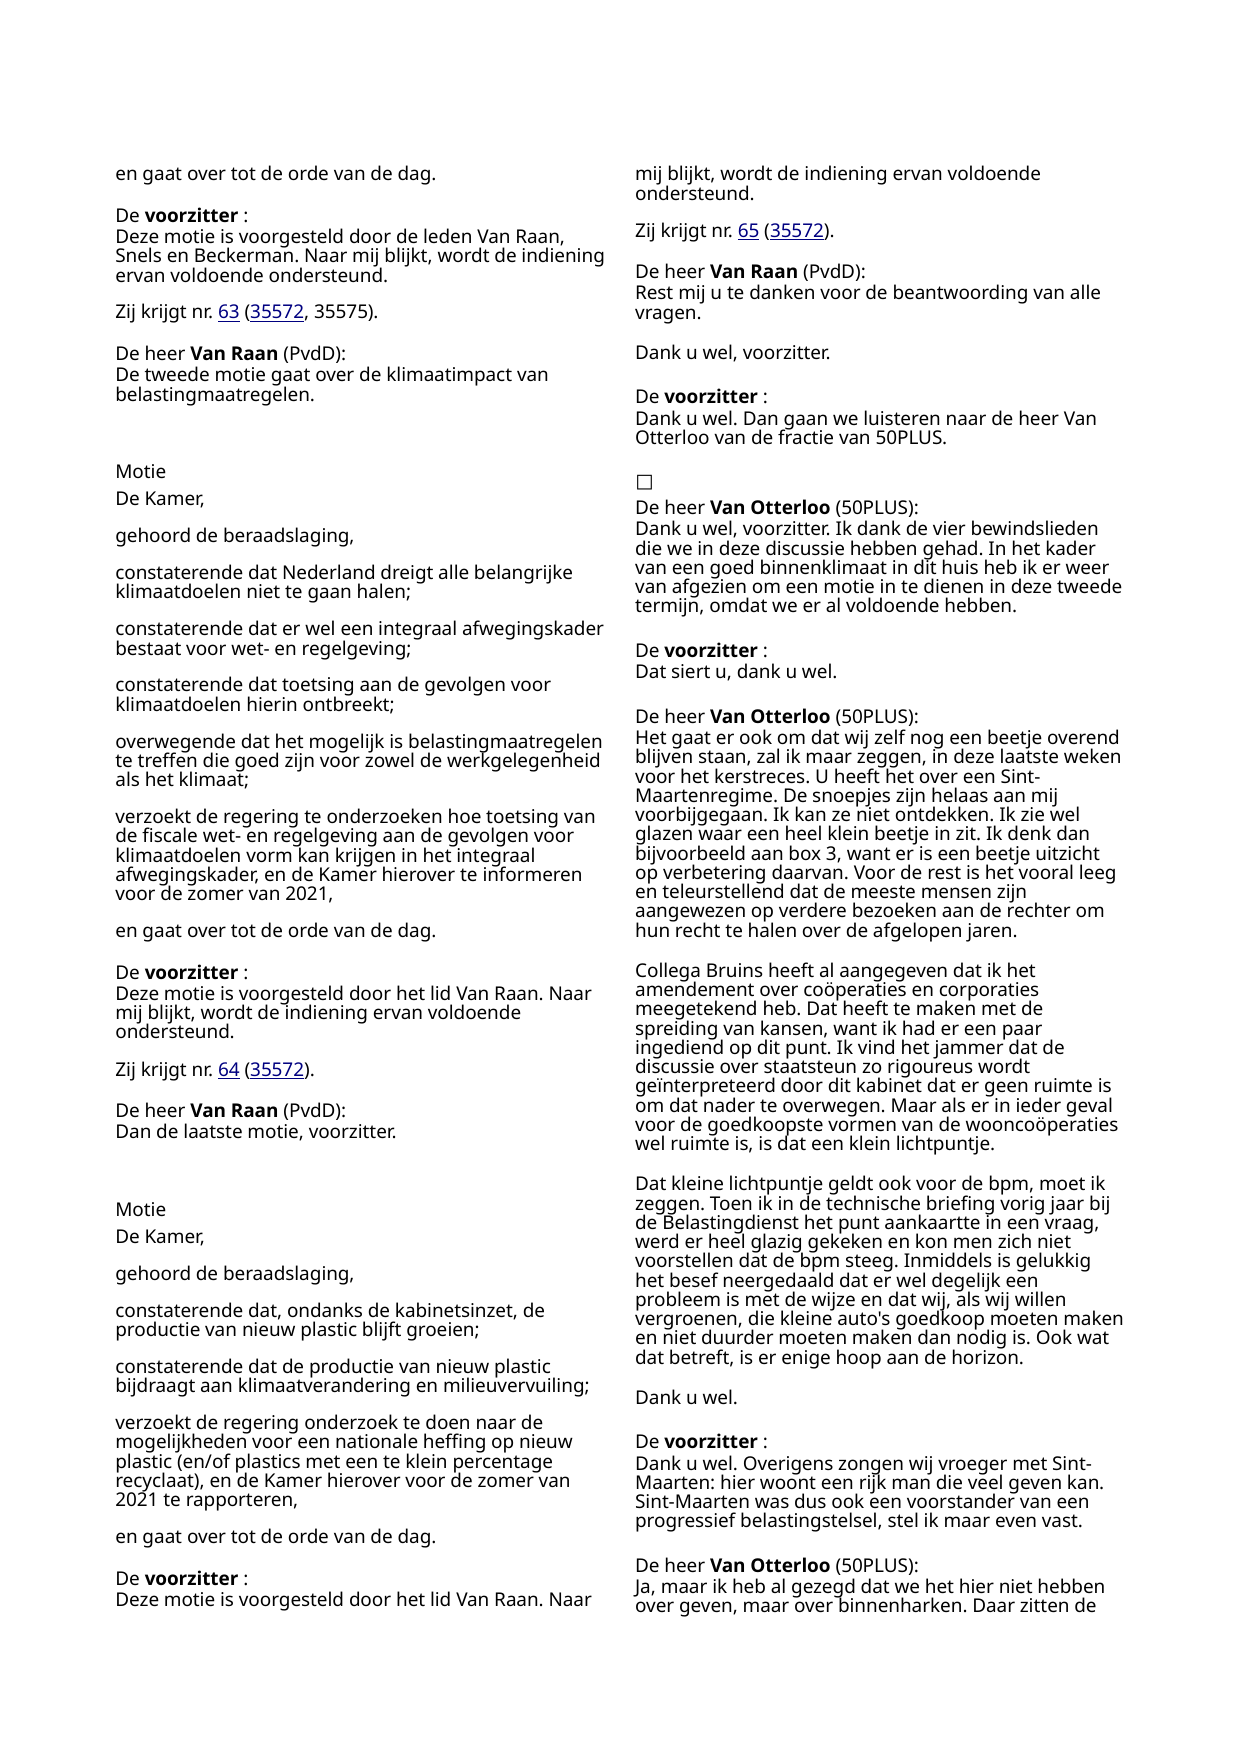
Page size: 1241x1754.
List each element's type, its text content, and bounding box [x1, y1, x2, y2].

text Dank u wel. Dan gaan we luisteren naar de heer Van Otterloo van de fractie van 50PLUS. [635, 409, 1125, 448]
text De Kamer, [115, 490, 605, 509]
text verzoekt de regering onderzoek te doen naar de mogelijkheden voor een nationale heffing op nieuw plastic (en/of plastics met een te klein percentage recyclaat), en de Kamer hierover voor de zomer van 2021 te rapporteren, [115, 1414, 605, 1511]
text De voorzitter : [635, 384, 1125, 409]
text Dat kleine lichtpuntje geldt ook voor de bpm, moet ik zeggen. Toen ik in de technische briefing vorig jaar bij de Belastingdienst het punt aankaartte in een vraag, werd er heel glazig gekeken en kon men zich niet voorstellen dat de bpm steeg. Inmiddels is gelukkig het besef neergedaald dat er wel degelijk een probleem is met de wijze en dat wij, als wij willen vergroenen, die kleine auto's goedkoop moeten maken en niet duurder moeten maken dan nodig is. Ook wat dat betreft, is er enige hoop aan de horizon. [635, 1175, 1125, 1368]
text Dan de laatste motie, voorzitter. [115, 1123, 605, 1143]
text De heer Van Otterloo (50PLUS): [635, 703, 1125, 729]
text De voorzitter : [115, 959, 605, 985]
text Dank u wel. Overigens zongen wij vroeger met Sint-Maarten: hier woont een rijk man die veel geven kan. Sint-Maarten was dus ook een voorstander van een progressief belastingstelsel, stel ik maar even vast. [635, 1454, 1125, 1532]
text gehoord de beraadslaging, [115, 1265, 605, 1284]
text De heer Van Raan (PvdD): [635, 259, 1125, 284]
text Motie [115, 1196, 605, 1222]
text Deze motie is voorgesteld door de leden Van Raan, Snels en Beckerman. Naar mij blijkt, wordt de indiening ervan voldoende ondersteund. [115, 228, 605, 286]
text De tweede motie gaat over de klimaatimpact van belastingmaatregelen. [115, 366, 605, 405]
text Collega Bruins heeft al aangegeven dat ik het amendement over coöperaties en corporaties meegetekend heb. Dat heeft te maken met de spreiding van kansen, want ik had er een paar ingediend op dit punt. Ik vind het jammer dat de discussie over staatsteun zo rigoureus wordt geïnterpreteerd door dit kabinet dat er geen ruimte is om dat nader te overwegen. Maar als er in ieder geval voor de goedkoopste vormen van de wooncoöperaties wel ruimte is, is dat een klein lichtpuntje. [635, 962, 1125, 1154]
text Rest mij u te danken voor de beantwoording van alle vragen. [635, 284, 1125, 323]
text en gaat over tot de orde van de dag. [115, 922, 605, 942]
text De voorzitter : [115, 202, 605, 228]
text De heer Van Raan (PvdD): [115, 341, 605, 366]
text De heer Van Otterloo (50PLUS): [635, 494, 1125, 520]
text Zij krijgt nr. 64 (35572). [115, 1061, 605, 1080]
text Dank u wel. [635, 1389, 1125, 1408]
text en gaat over tot de orde van de dag. [115, 1528, 605, 1547]
text constaterende dat de productie van nieuw plastic bijdraagt aan klimaatverandering en milieuvervuiling; [115, 1358, 605, 1396]
text en gaat over tot de orde van de dag. [115, 165, 605, 184]
text De Kamer, [115, 1228, 605, 1247]
text constaterende dat er wel een integraal afwegingskader bestaat voor wet- en regelgeving; [115, 620, 605, 659]
text De voorzitter : [635, 637, 1125, 663]
text Dat siert u, dank u wel. [635, 663, 1125, 682]
text De voorzitter : [635, 1429, 1125, 1454]
text De voorzitter : [115, 1565, 605, 1591]
text ⬜ [635, 469, 1125, 494]
text constaterende dat, ondanks de kabinetsinzet, de productie van nieuw plastic blijft groeien; [115, 1302, 605, 1340]
text gehoord de beraadslaging, [115, 527, 605, 546]
text Deze motie is voorgesteld door het lid Van Raan. Naar [115, 1591, 605, 1610]
text Zij krijgt nr. 63 (35572, 35575). [115, 303, 605, 323]
text Dank u wel, voorzitter. [635, 344, 1125, 363]
text constaterende dat toetsing aan de gevolgen voor klimaatdoelen hierin ontbreekt; [115, 676, 605, 715]
text mij blijkt, wordt de indiening ervan voldoende ondersteund. [635, 165, 1125, 204]
text Motie [115, 458, 605, 484]
text Deze motie is voorgesteld door het lid Van Raan. Naar mij blijkt, wordt de indiening ervan voldoende ondersteund. [115, 985, 605, 1043]
text Ja, maar ik heb al gezegd dat we het hier niet hebben over geven, maar over binnenharken. Daar zitten de [635, 1578, 1125, 1617]
text constaterende dat Nederland dreigt alle belangrijke klimaatdoelen niet te gaan halen; [115, 564, 605, 602]
text overwegende dat het mogelijk is belastingmaatregelen te treffen die goed zijn voor zowel de werkgelegenheid als het klimaat; [115, 733, 605, 791]
text De heer Van Raan (PvdD): [115, 1098, 605, 1123]
text Het gaat er ook om dat wij zelf nog een beetje overend blijven staan, zal ik maar zeggen, in deze laatste weken voor het kerstreces. U heeft het over een Sint-Maartenregime. De snoepjes zijn helaas aan mij voorbijgegaan. Ik kan ze niet ontdekken. Ik zie wel glazen waar een heel klein beetje in zit. Ik denk dan bijvoorbeeld aan box 3, want er is een beetje uitzicht op verbetering daarvan. Voor de rest is het vooral leeg en teleurstellend dat de meeste mensen zijn aangewezen op verdere bezoeken aan de rechter om hun recht te halen over de afgelopen jaren. [635, 729, 1125, 941]
text Dank u wel, voorzitter. Ik dank de vier bewindslieden die we in deze discussie hebben gehad. In het kader van een goed binnenklimaat in dit huis heb ik er weer van afgezien om een motie in te dienen in deze tweede termijn, omdat we er al voldoende hebben. [635, 520, 1125, 617]
text Zij krijgt nr. 65 (35572). [635, 222, 1125, 241]
text De heer Van Otterloo (50PLUS): [635, 1552, 1125, 1578]
text verzoekt de regering te onderzoeken hoe toetsing van de fiscale wet- en regelgeving aan de gevolgen voor klimaatdoelen vorm kan krijgen in het integraal afwegingskader, en de Kamer hierover te informeren voor de zomer van 2021, [115, 808, 605, 904]
